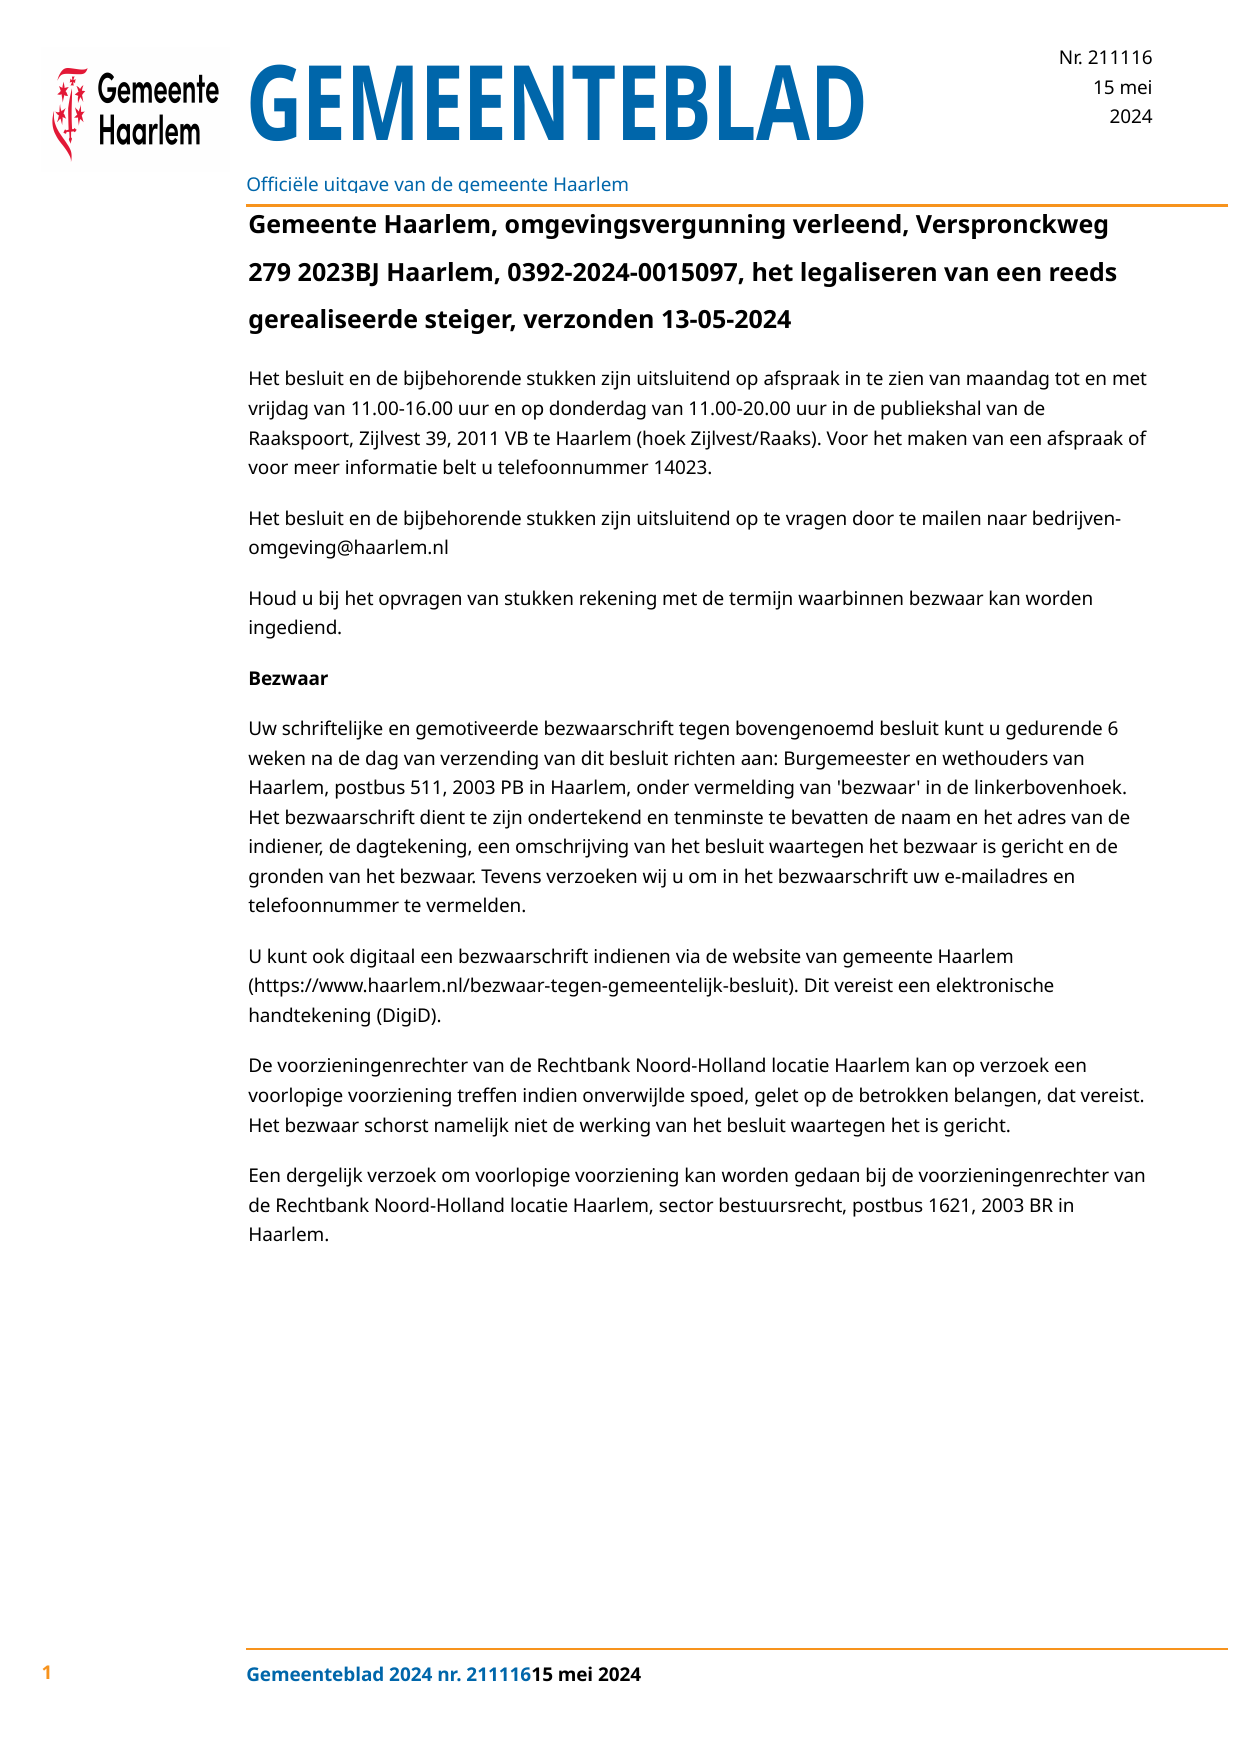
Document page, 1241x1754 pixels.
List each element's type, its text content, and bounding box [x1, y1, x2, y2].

text Gemeente Haarlem, omgevingsvergunning verleend, Verspronckweg 279 2023BJ Haarlem, 0392-2024-0015097, het legaliseren van een reeds gerealiseerde steiger, verzonden 13-05-2024 [248, 207, 1152, 336]
text De voorzieningenrechter van de Rechtbank Noord-Holland locatie Haarlem kan op verzoek een voorlopige voorziening treffen indien onverwijlde spoed, gelet op de betrokken belangen, dat vereist. Het bezwaar schorst namelijk niet de werking van het besluit waartegen het is gericht. [248, 1053, 1152, 1137]
text Houd u bij het opvragen van stukken rekening met de termijn waarbinnen bezwaar kan worden ingediend. [248, 585, 1152, 640]
text Het besluit en de bijbehorende stukken zijn uitsluitend op afspraak in te zien van maandag tot en met vrijdag van 11.00-16.00 uur en op donderdag van 11.00-20.00 uur in de publiekshal van de Raakspoort, Zijlvest 39, 2011 VB te Haarlem (hoek Zijlvest/Raaks). Voor het maken van een afspraak of voor meer informatie belt u telefoonnummer 14023. [248, 366, 1152, 480]
text Het besluit en de bijbehorende stukken zijn uitsluitend op te vragen door te mailen naar bedrijven-omgeving@haarlem.nl [248, 505, 1152, 560]
picture [41, 47, 231, 172]
text Uw schriftelijke en gemotiveerde bezwaarschrift tegen bovengenoemd besluit kunt u gedurende 6 weken na de dag van verzending van dit besluit richten aan: Burgemeester en wethouders van Haarlem, postbus 511, 2003 PB in Haarlem, onder vermelding van 'bezwaar' in de linkerbovenhoek. Het bezwaarschrift dient te zijn ondertekend en tenminste te bevatten de naam en het adres van de indiener, de dagtekening, een omschrijving van het besluit waartegen het bezwaar is gericht en de gronden van het bezwaar. Tevens verzoeken wij u om in het bezwaarschrift uw e-mailadres en telefoonnummer te vermelden. [248, 715, 1152, 918]
text Een dergelijk verzoek om voorlopige voorziening kan worden gedaan bij de voorzieningenrechter van de Rechtbank Noord-Holland locatie Haarlem, sector bestuursrecht, postbus 1621, 2003 BR in Haarlem. [248, 1162, 1152, 1247]
text Bezwaar [248, 665, 1152, 690]
text U kunt ook digitaal een bezwaarschrift indienen via de website van gemeente Haarlem (https://www.haarlem.nl/bezwaar-tegen-gemeentelijk-besluit). Dit vereist een elektronische handtekening (DigiD). [248, 943, 1152, 1028]
